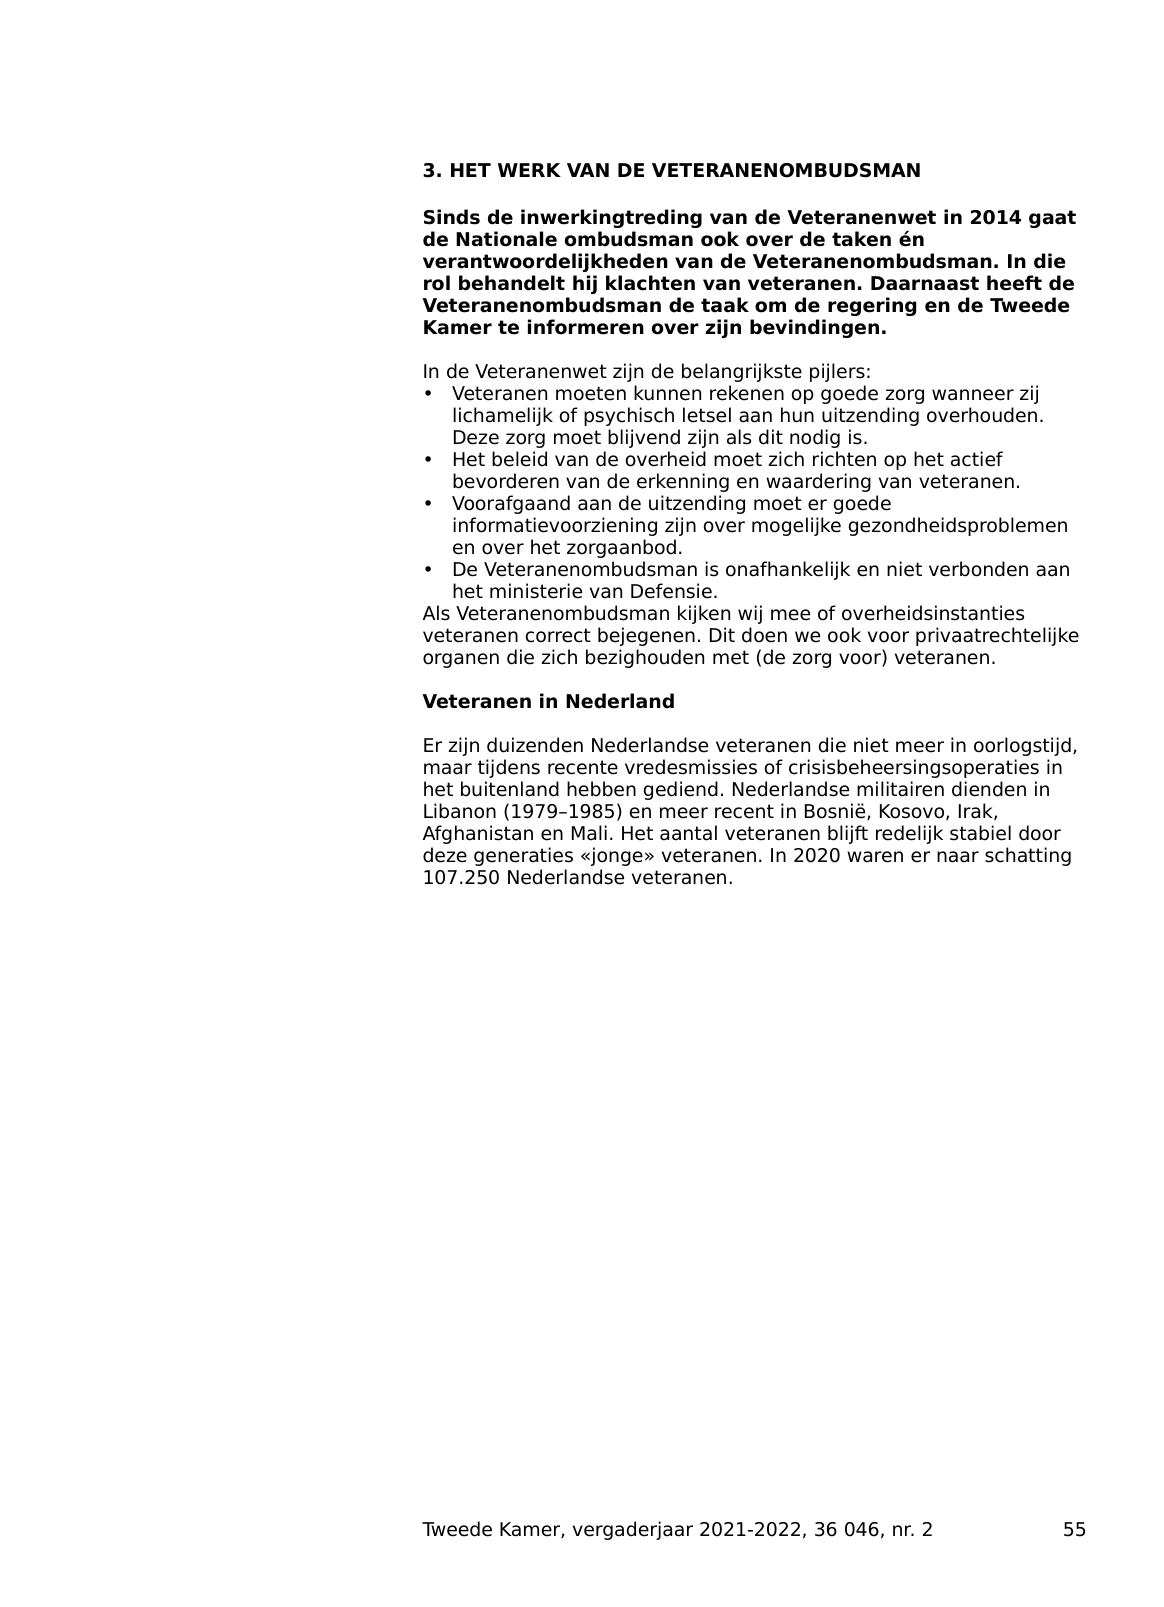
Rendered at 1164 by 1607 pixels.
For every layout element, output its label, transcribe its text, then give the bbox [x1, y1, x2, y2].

text Als Veteranenombudsman kijken wij mee of overheidsinstanties veteranen correct bejegenen. Dit doen we ook voor privaatrechtelijke organen die zich bezighouden met (de zorg voor) veteranen. [422, 603, 1087, 669]
text • Voorafgaand aan de uitzending moet er goede informatievoorziening zijn over mogelijke gezondheidsproblemen en over het zorgaanbod. [422, 493, 1087, 559]
text Sinds de inwerkingtreding van de Veteranenwet in 2014 gaat de Nationale ombudsman ook over de taken én verantwoordelijkheden van de Veteranenombudsman. In die rol behandelt hij klachten van veteranen. Daarnaast heeft de Veteranenombudsman de taak om de regering en de Tweede Kamer te informeren over zijn bevindingen. [422, 207, 1087, 339]
subtitle Veteranen in Nederland [422, 691, 1087, 713]
subtitle 3. HET WERK VAN DE VETERANENOMBUDSMAN [422, 160, 1087, 182]
text • Veteranen moeten kunnen rekenen op goede zorg wanneer zij lichamelijk of psychisch letsel aan hun uitzending overhouden. Deze zorg moet blijvend zijn als dit nodig is. [422, 383, 1087, 449]
text In de Veteranenwet zijn de belangrijkste pijlers: [422, 361, 1087, 383]
text Er zijn duizenden Nederlandse veteranen die niet meer in oorlogstijd, maar tijdens recente vredesmissies of crisisbeheersingsoperaties in het buitenland hebben gediend. Nederlandse militairen dienden in Libanon (1979–1985) en meer recent in Bosnië, Kosovo, Irak, Afghanistan en Mali. Het aantal veteranen blijft redelijk stabiel door deze generaties «jonge» veteranen. In 2020 waren er naar schatting 107.250 Nederlandse veteranen. [422, 735, 1087, 889]
text • Het beleid van de overheid moet zich richten op het actief bevorderen van de erkenning en waardering van veteranen. [422, 449, 1087, 493]
text • De Veteranenombudsman is onafhankelijk en niet verbonden aan het ministerie van Defensie. [422, 559, 1087, 603]
